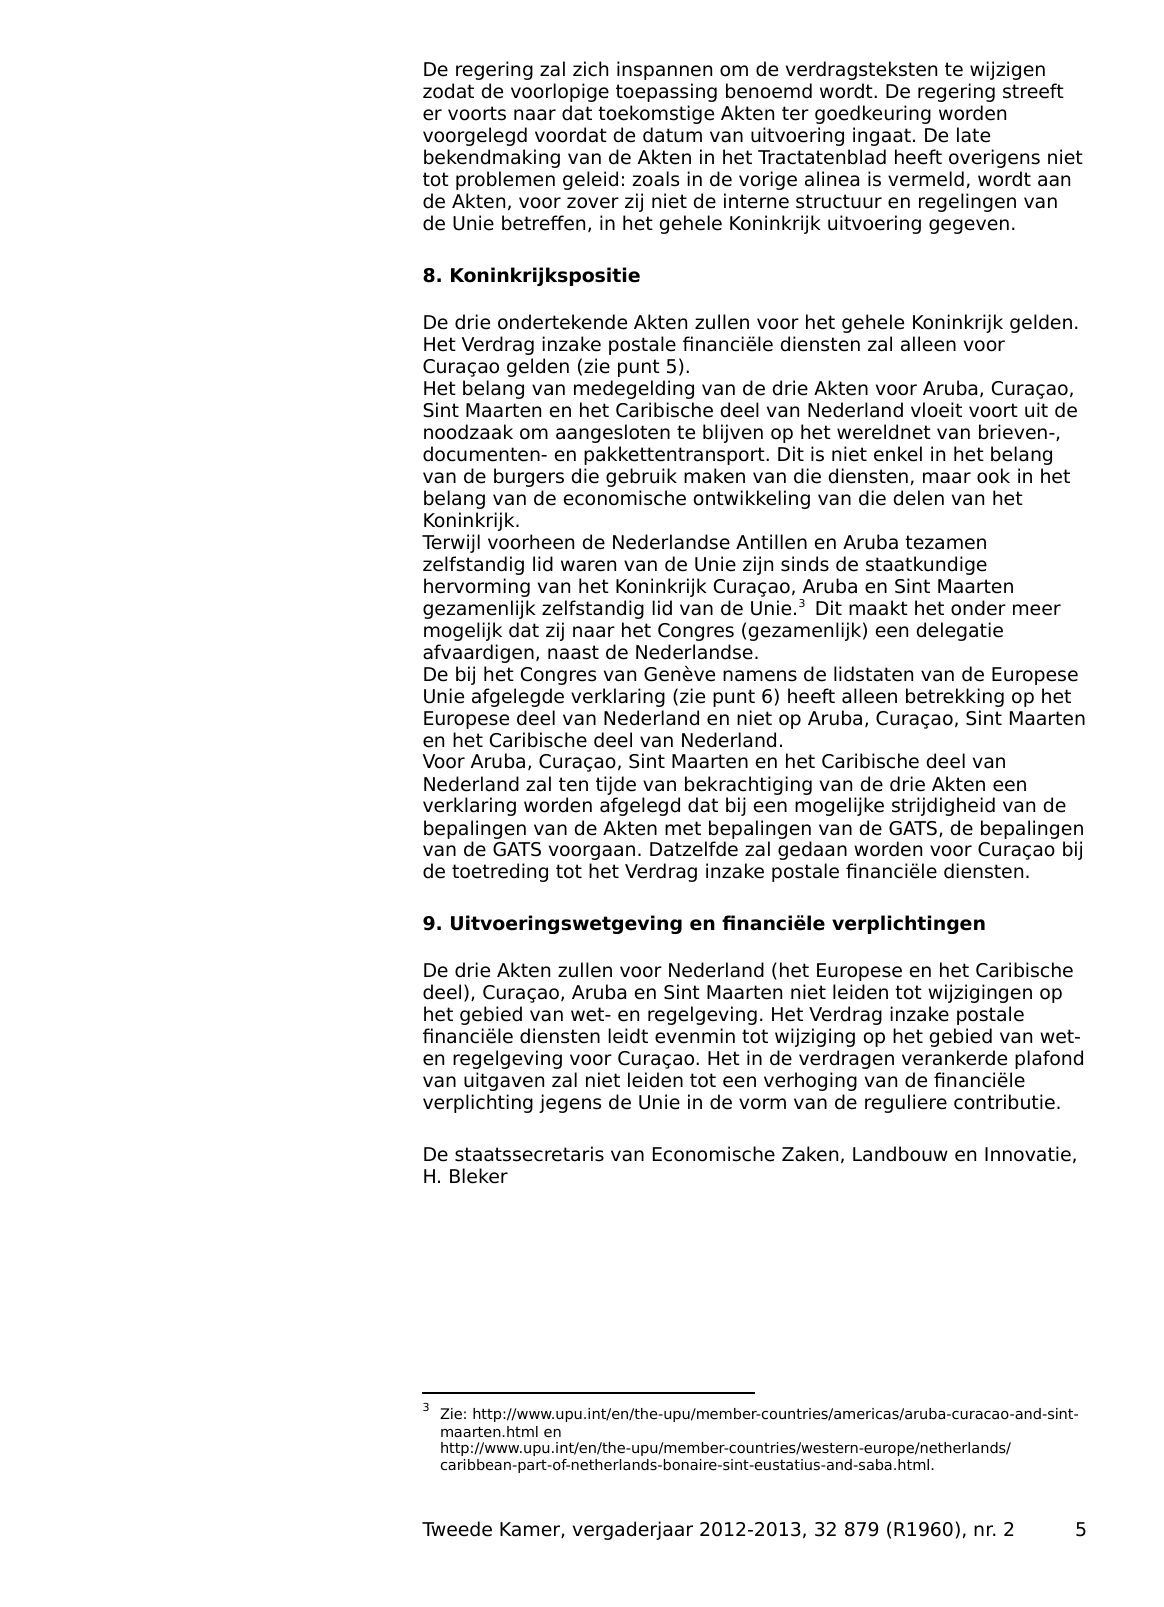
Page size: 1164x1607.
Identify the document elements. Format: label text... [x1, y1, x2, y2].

text De drie Akten zullen voor Nederland (het Europese en het Caribische deel), Curaçao, Aruba en Sint Maarten niet leiden tot wijzigingen op het gebied van wet- en regelgeving. Het Verdrag inzake postale financiële diensten leidt evenmin tot wijziging op het gebied van wet- en regelgeving voor Curaçao. Het in de verdragen verankerde plafond van uitgaven zal niet leiden tot een verhoging van de financiële verplichting jegens de Unie in de vorm van de reguliere contributie. [422, 960, 1087, 1114]
subtitle 8. Koninkrijkspositie [422, 265, 1087, 287]
text De staatssecretaris van Economische Zaken, Landbouw en Innovatie, H. Bleker [422, 1144, 1087, 1188]
text Terwijl voorheen de Nederlandse Antillen en Aruba tezamen zelfstandig lid waren van de Unie zijn sinds de staatkundige hervorming van het Koninkrijk Curaçao, Aruba en Sint Maarten gezamenlijk zelfstandig lid van de Unie. Dit maakt het onder meer mogelijk dat zij naar het Congres (gezamenlijk) een delegatie afvaardigen, naast de Nederlandse. [422, 532, 1087, 663]
text Het belang van medegelding van de drie Akten voor Aruba, Curaçao, Sint Maarten en het Caribische deel van Nederland vloeit voort uit de noodzaak om aangesloten te blijven op het wereldnet van brieven-, documenten- en pakkettentransport. Dit is niet enkel in het belang van de burgers die gebruik maken van die diensten, maar ook in het belang van de economische ontwikkeling van die delen van het Koninkrijk. [422, 378, 1087, 532]
text Zie: http://www.upu.int/en/the-upu/member-countries/americas/aruba-curacao-and-sint-maarten.html en http://www.upu.int/en/the-upu/member-countries/western-europe/netherlands/caribbean-part-of-netherlands-bonaire-sint-eustatius-and-saba.html. [422, 1402, 1087, 1474]
text De regering zal zich inspannen om de verdragsteksten te wijzigen zodat de voorlopige toepassing benoemd wordt. De regering streeft er voorts naar dat toekomstige Akten ter goedkeuring worden voorgelegd voordat de datum van uitvoering ingaat. De late bekendmaking van de Akten in het Tractatenblad heeft overigens niet tot problemen geleid: zoals in de vorige alinea is vermeld, wordt aan de Akten, voor zover zij niet de interne structuur en regelingen van de Unie betreffen, in het gehele Koninkrijk uitvoering gegeven. [422, 59, 1087, 235]
subtitle 9. Uitvoeringswetgeving en financiële verplichtingen [422, 913, 1087, 935]
text Voor Aruba, Curaçao, Sint Maarten en het Caribische deel van Nederland zal ten tijde van bekrachtiging van de drie Akten een verklaring worden afgelegd dat bij een mogelijke strijdigheid van de bepalingen van de Akten met bepalingen van de GATS, de bepalingen van de GATS voorgaan. Datzelfde zal gedaan worden voor Curaçao bij de toetreding tot het Verdrag inzake postale financiële diensten. [422, 751, 1087, 883]
text De drie ondertekende Akten zullen voor het gehele Koninkrijk gelden. Het Verdrag inzake postale financiële diensten zal alleen voor Curaçao gelden (zie punt 5). [422, 312, 1087, 378]
text De bij het Congres van Genève namens de lidstaten van de Europese Unie afgelegde verklaring (zie punt 6) heeft alleen betrekking op het Europese deel van Nederland en niet op Aruba, Curaçao, Sint Maarten en het Caribische deel van Nederland. [422, 663, 1087, 751]
